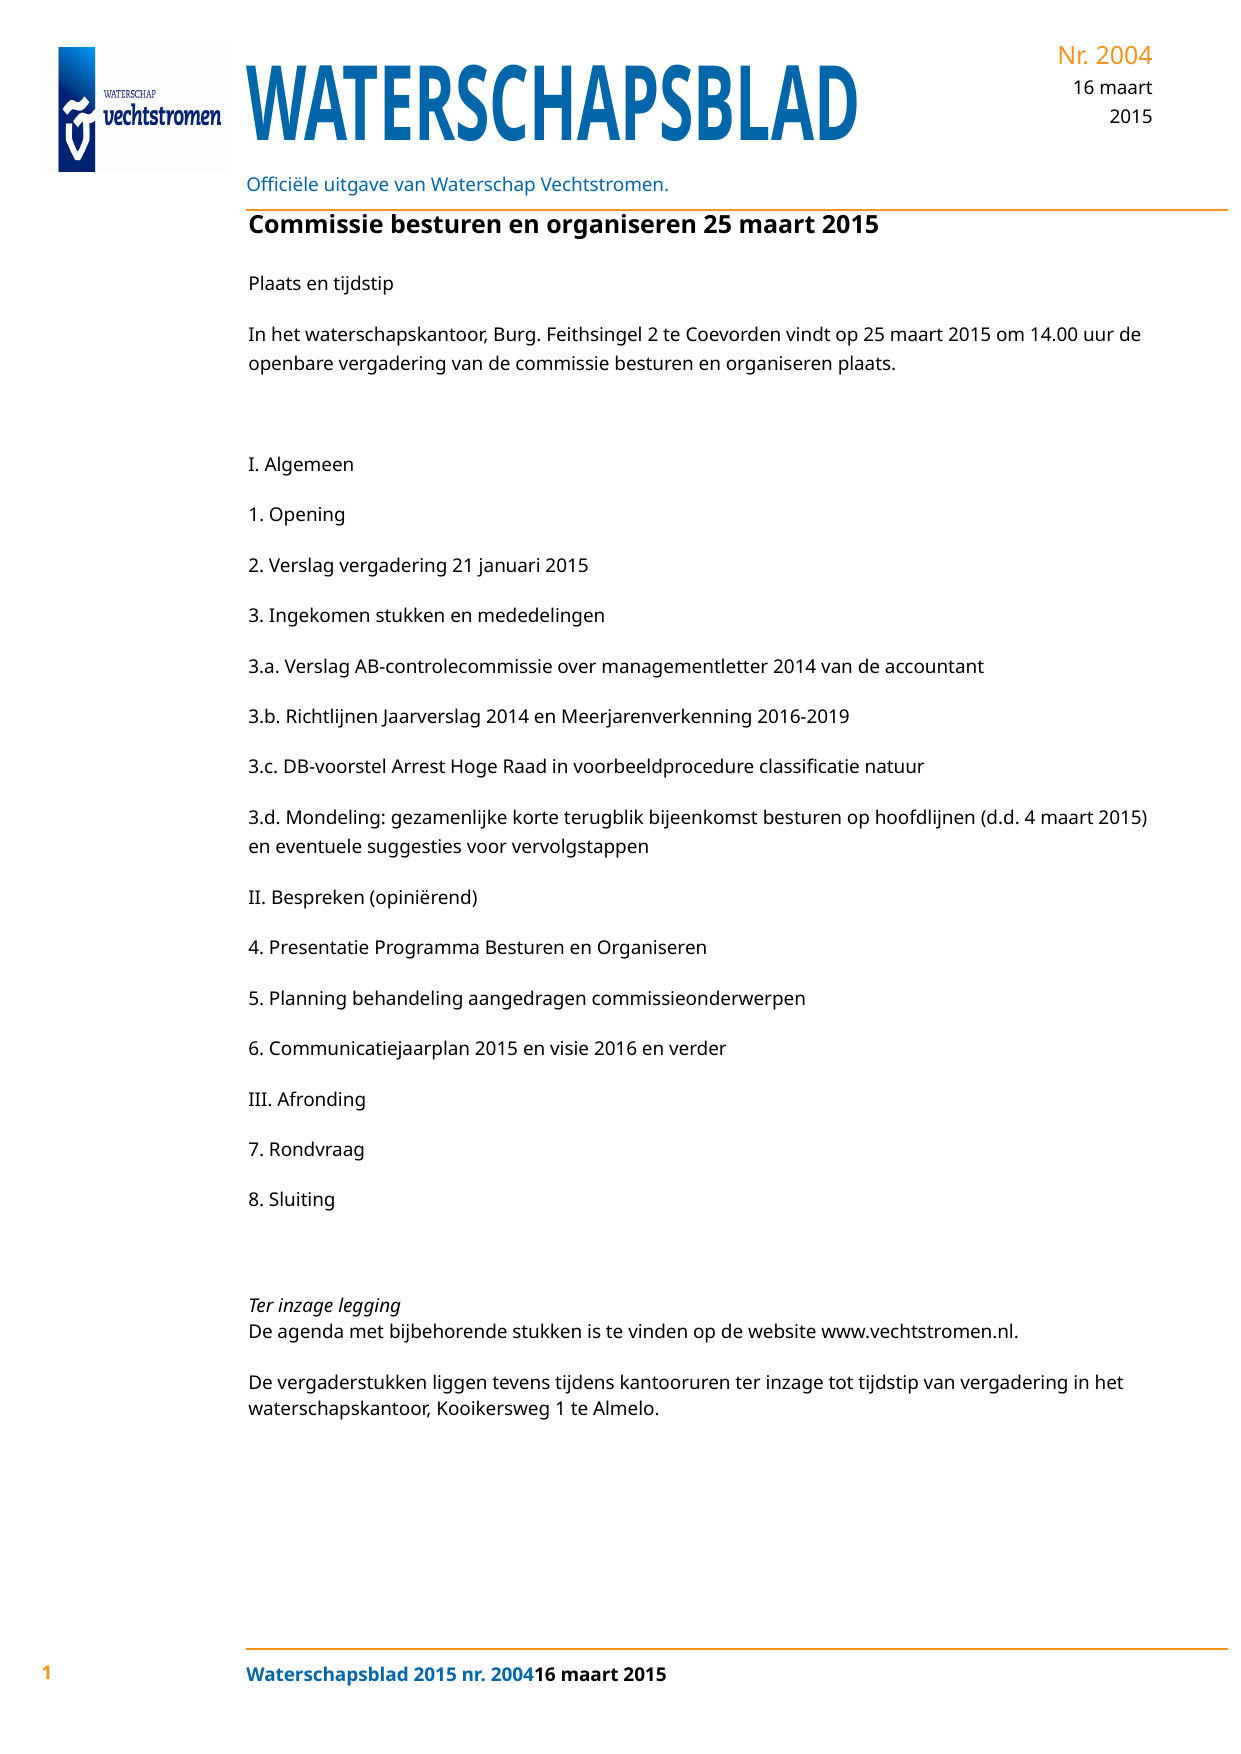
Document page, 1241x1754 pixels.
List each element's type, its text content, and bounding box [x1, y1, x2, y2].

text Commissie besturen en organiseren 25 maart 2015 [248, 211, 1152, 241]
text In het waterschapskantoor, Burg. Feithsingel 2 te Coevorden vindt op 25 maart 2015 om 14.00 uur de openbare vergadering van de commissie besturen en organiseren plaats. [248, 321, 1152, 376]
text I. Algemeen [248, 451, 1152, 477]
text 3. Ingekomen stukken en mededelingen [248, 602, 1152, 628]
text 3.c. DB-voorstel Arrest Hoge Raad in voorbeeldprocedure classificatie natuur [248, 754, 1152, 779]
text 7. Rondvraag [248, 1136, 1152, 1162]
text III. Afronding [248, 1086, 1152, 1111]
text 2. Verslag vergadering 21 januari 2015 [248, 552, 1152, 578]
text 6. Communicatiejaarplan 2015 en visie 2016 en verder [248, 1035, 1152, 1061]
text 3.a. Verslag AB-controlecommissie over managementletter 2014 van de accountant [248, 653, 1152, 678]
text 3.b. Richtlijnen Jaarverslag 2014 en Meerjarenverkenning 2016-2019 [248, 703, 1152, 729]
picture [41, 47, 231, 172]
text II. Bespreken (opiniërend) [248, 884, 1152, 910]
text Ter inzage legging [248, 1292, 1152, 1318]
text 3.d. Mondeling: gezamenlijke korte terugblik bijeenkomst besturen op hoofdlijnen (d.d. 4 maart 2015) en eventuele suggesties voor vervolgstappen [248, 804, 1152, 859]
text 4. Presentatie Programma Besturen en Organiseren [248, 934, 1152, 960]
text De agenda met bijbehorende stukken is te vinden op de website www.vechtstromen.nl. [248, 1318, 1152, 1344]
text 5. Planning behandeling aangedragen commissieonderwerpen [248, 985, 1152, 1011]
text De vergaderstukken liggen tevens tijdens kantooruren ter inzage tot tijdstip van vergadering in het waterschapskantoor, Kooikersweg 1 te Almelo. [248, 1369, 1152, 1421]
text Plaats en tijdstip [248, 270, 1152, 296]
text 1. Opening [248, 502, 1152, 527]
text 8. Sluiting [248, 1187, 1152, 1212]
